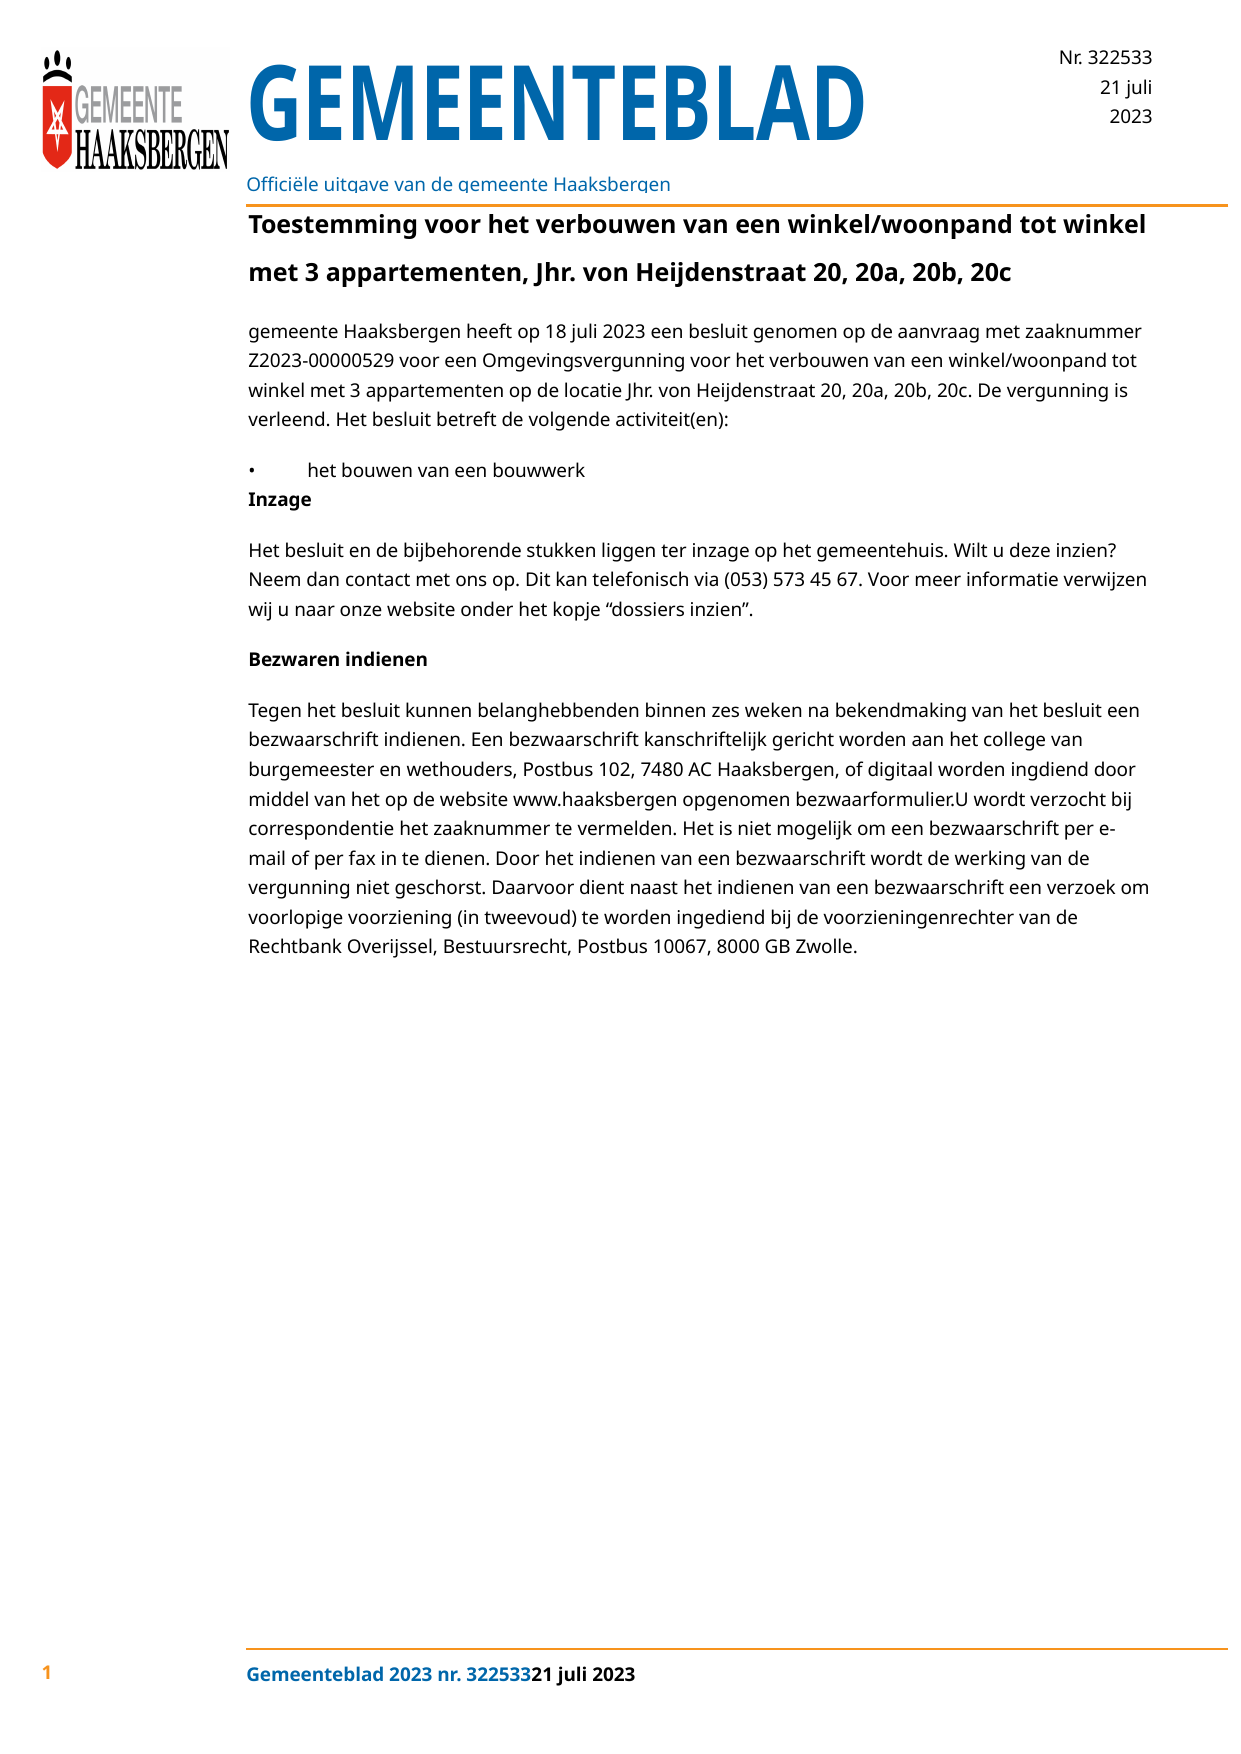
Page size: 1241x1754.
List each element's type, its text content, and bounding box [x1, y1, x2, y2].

text Inzage [248, 487, 1152, 512]
text Tegen het besluit kunnen belanghebbenden binnen zes weken na bekendmaking van het besluit een bezwaarschrift indienen. Een bezwaarschrift kanschriftelijk gericht worden aan het college van burgemeester en wethouders, Postbus 102, 7480 AC Haaksbergen, of digitaal worden ingdiend door middel van het op de website www.haaksbergen opgenomen bezwaarformulier.U wordt verzocht bij correspondentie het zaaknummer te vermelden. Het is niet mogelijk om een bezwaarschrift per e-mail of per fax in te dienen. Door het indienen van een bezwaarschrift wordt de werking van de vergunning niet geschorst. Daarvoor dient naast het indienen van een bezwaarschrift een verzoek om voorlopige voorziening (in tweevoud) te worden ingediend bij de voorzieningenrechter van de Rechtbank Overijssel, Bestuursrecht, Postbus 10067, 8000 GB Zwolle. [248, 697, 1152, 959]
text gemeente Haaksbergen heeft op 18 juli 2023 een besluit genomen op de aanvraag met zaaknummer Z2023-00000529 voor een Omgevingsvergunning voor het verbouwen van een winkel/woonpand tot winkel met 3 appartementen op de locatie Jhr. von Heijdenstraat 20, 20a, 20b, 20c. De vergunning is verleend. Het besluit betreft de volgende activiteit(en): [248, 318, 1152, 432]
text Toestemming voor het verbouwen van een winkel/woonpand tot winkel met 3 appartementen, Jhr. von Heijdenstraat 20, 20a, 20b, 20c [248, 207, 1152, 288]
picture [41, 47, 231, 172]
list het bouwen van een bouwwerk [248, 457, 1152, 483]
text Bezwaren indienen [248, 647, 1152, 672]
text Het besluit en de bijbehorende stukken liggen ter inzage op het gemeentehuis. Wilt u deze inzien? Neem dan contact met ons op. Dit kan telefonisch via (053) 573 45 67. Voor meer informatie verwijzen wij u naar onze website onder het kopje “dossiers inzien”. [248, 537, 1152, 622]
